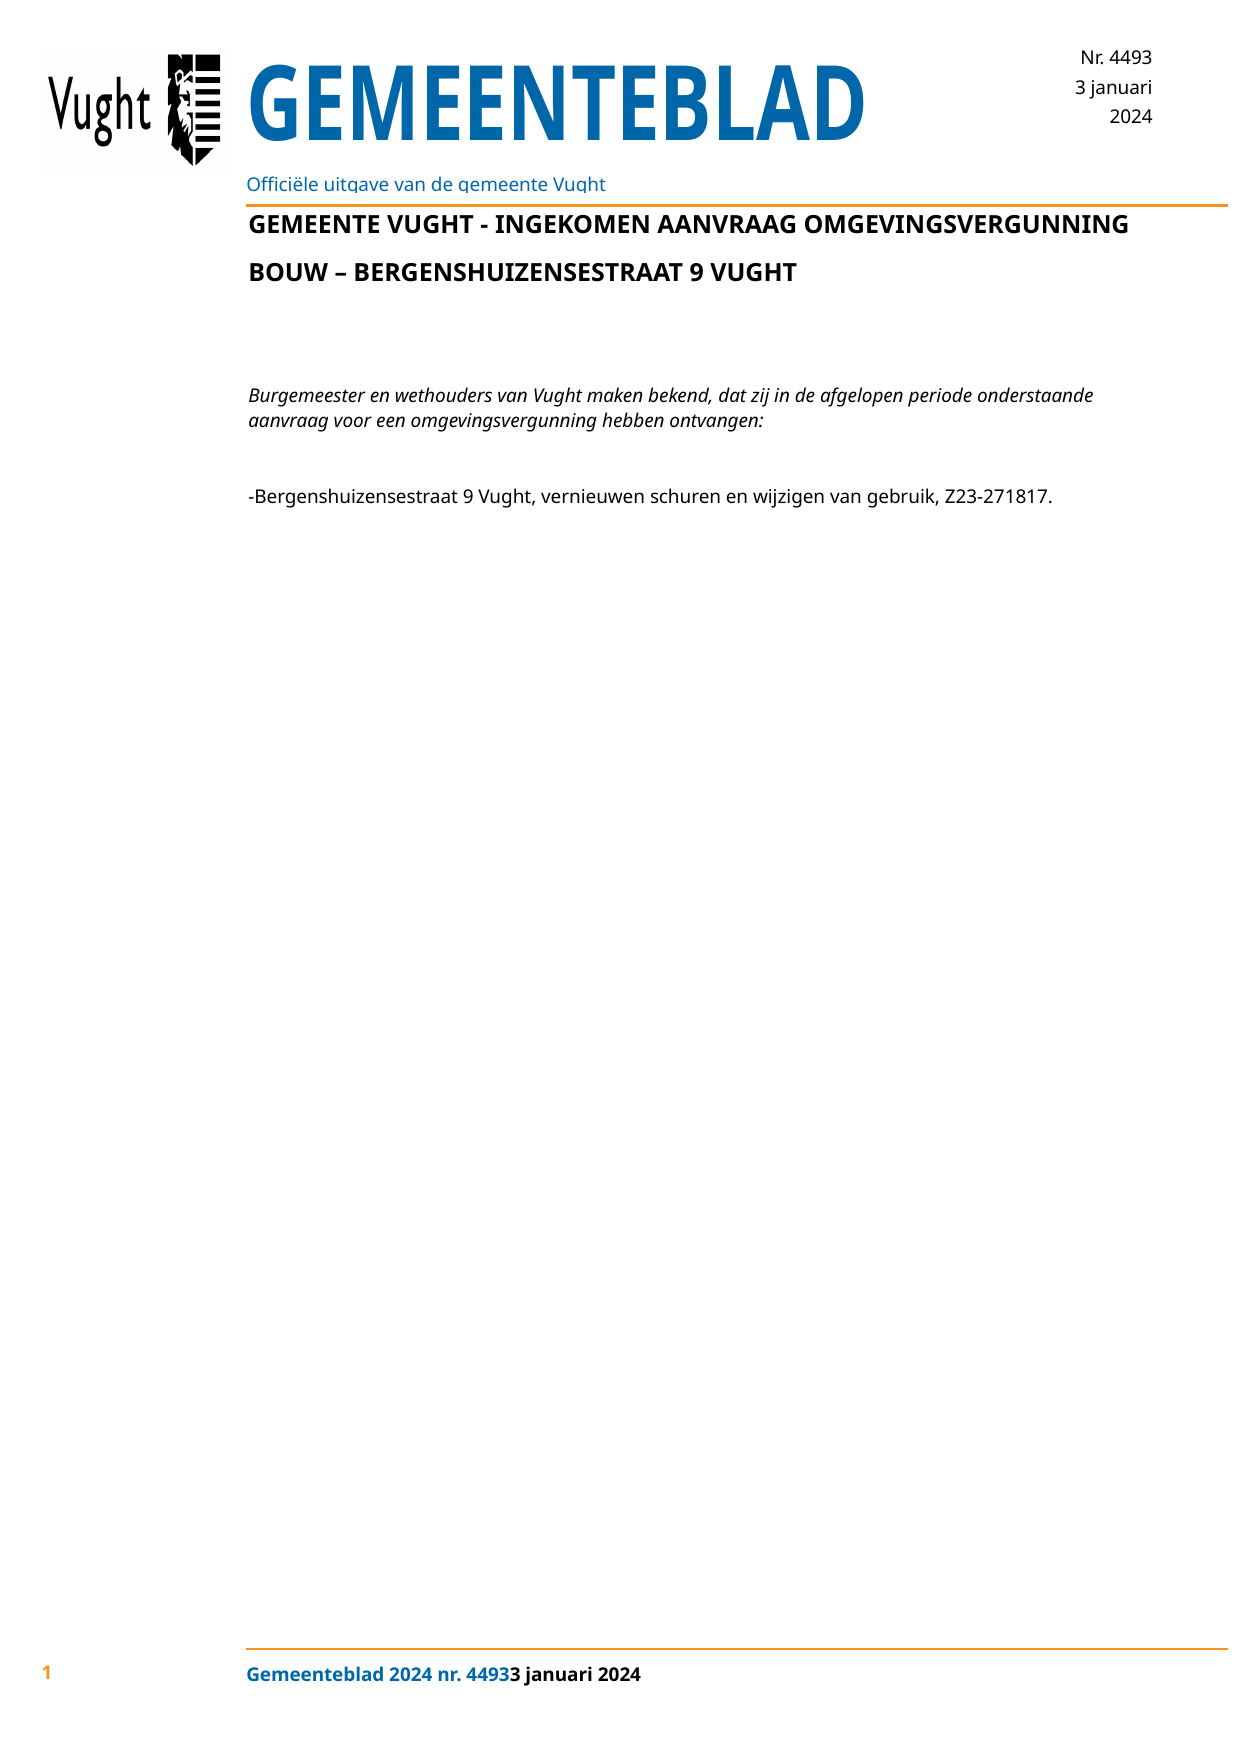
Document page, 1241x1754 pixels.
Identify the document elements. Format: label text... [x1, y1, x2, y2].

text GEMEENTE VUGHT - INGEKOMEN AANVRAAG OMGEVINGSVERGUNNING BOUW – BERGENSHUIZENSESTRAAT 9 VUGHT [248, 207, 1152, 288]
text -Bergenshuizensestraat 9 Vught, vernieuwen schuren en wijzigen van gebruik, Z23-271817. [248, 484, 1152, 509]
picture [41, 47, 231, 172]
text Burgemeester en wethouders van Vught maken bekend, dat zij in de afgelopen periode onderstaande aanvraag voor een omgevingsvergunning hebben ontvangen: [248, 382, 1152, 433]
